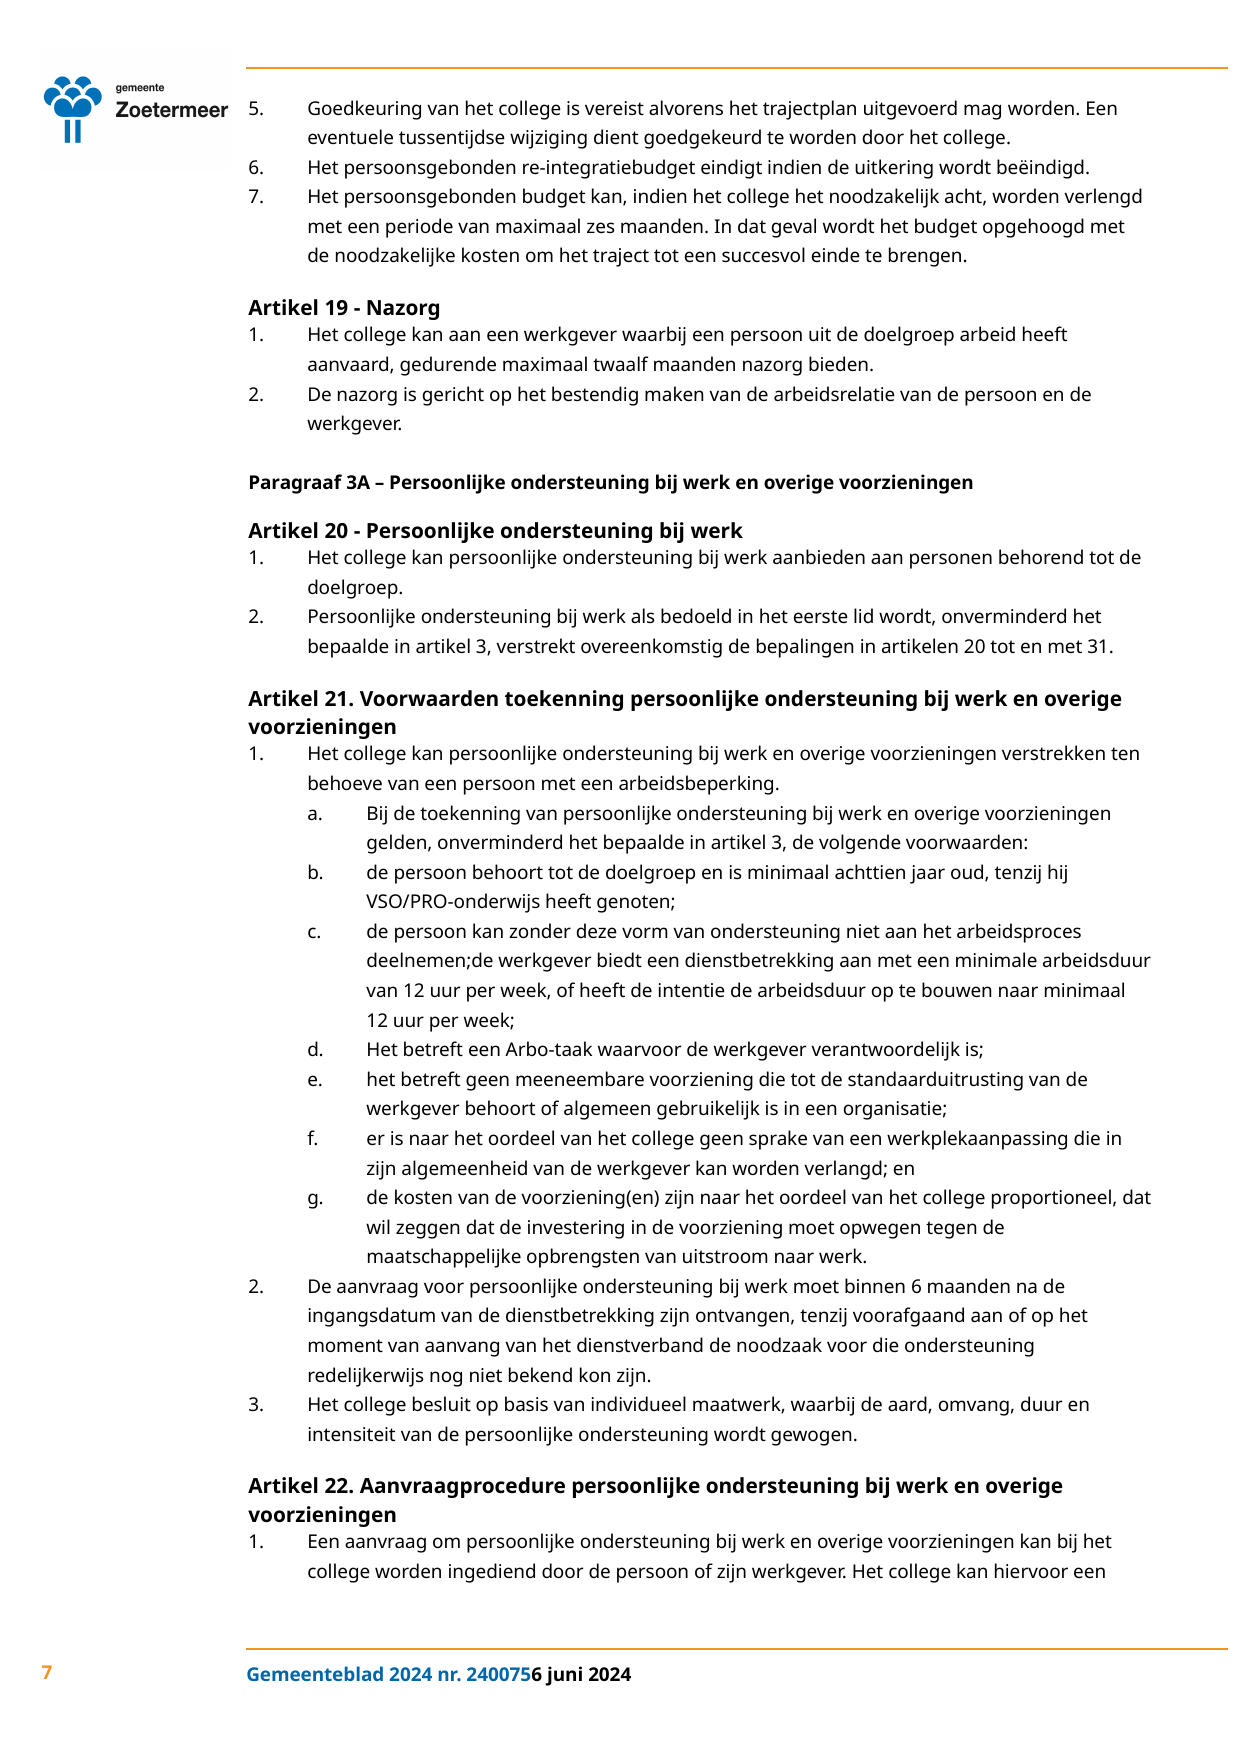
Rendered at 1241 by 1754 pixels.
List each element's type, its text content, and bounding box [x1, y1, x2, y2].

text Paragraaf 3A – Persoonlijke ondersteuning bij werk en overige voorzieningen [248, 469, 1152, 495]
list de kosten van de voorziening(en) zijn naar het oordeel van het college proportioneel, dat wil zeggen dat de investering in de voorziening moet opwegen tegen de maatschappelijke opbrengsten van uitstroom naar werk. [307, 1184, 1152, 1269]
text Artikel 19 - Nazorg [248, 293, 1152, 322]
text Artikel 20 - Persoonlijke ondersteuning bij werk [248, 516, 1152, 544]
list Bij de toekenning van persoonlijke ondersteuning bij werk en overige voorzieningen gelden, onverminderd het bepaalde in artikel 3, de volgende voorwaarden: [307, 800, 1152, 855]
list Het persoonsgebonden re-integratiebudget eindigt indien de uitkering wordt beëindigd. [248, 154, 1152, 180]
list Het college besluit op basis van individueel maatwerk, waarbij de aard, omvang, duur en intensiteit van de persoonlijke ondersteuning wordt gewogen. [248, 1391, 1152, 1447]
picture [41, 47, 231, 172]
list De nazorg is gericht op het bestendig maken van de arbeidsrelatie van de persoon en de werkgever. [248, 381, 1152, 436]
list Het persoonsgebonden budget kan, indien het college het noodzakelijk acht, worden verlengd met een periode van maximaal zes maanden. In dat geval wordt het budget opgehoogd met de noodzakelijke kosten om het traject tot een succesvol einde te brengen. [248, 183, 1152, 268]
list Het college kan aan een werkgever waarbij een persoon uit de doelgroep arbeid heeft aanvaard, gedurende maximaal twaalf maanden nazorg bieden. [248, 322, 1152, 377]
list de persoon behoort tot de doelgroep en is minimaal achttien jaar oud, tenzij hij VSO/PRO-onderwijs heeft genoten; [307, 859, 1152, 914]
list Een aanvraag om persoonlijke ondersteuning bij werk en overige voorzieningen kan bij het college worden ingediend door de persoon of zijn werkgever. Het college kan hiervoor een [248, 1528, 1152, 1583]
text Artikel 21. Voorwaarden toekenning persoonlijke ondersteuning bij werk en overige voorzieningen [248, 684, 1152, 741]
text Artikel 22. Aanvraagprocedure persoonlijke ondersteuning bij werk en overige voorzieningen [248, 1471, 1152, 1528]
list Het college kan persoonlijke ondersteuning bij werk en overige voorzieningen verstrekken ten behoeve van een persoon met een arbeidsbeperking. [248, 741, 1152, 796]
list Persoonlijke ondersteuning bij werk als bedoeld in het eerste lid wordt, onverminderd het bepaalde in artikel 3, verstrekt overeenkomstig de bepalingen in artikelen 20 tot en met 31. [248, 604, 1152, 659]
list er is naar het oordeel van het college geen sprake van een werkplekaanpassing die in zijn algemeenheid van de werkgever kan worden verlangd; en [307, 1125, 1152, 1180]
list Het college kan persoonlijke ondersteuning bij werk aanbieden aan personen behorend tot de doelgroep. [248, 544, 1152, 600]
list Goedkeuring van het college is vereist alvorens het trajectplan uitgevoerd mag worden. Een eventuele tussentijdse wijziging dient goedgekeurd te worden door het college. [248, 95, 1152, 150]
list Het betreft een Arbo-taak waarvoor de werkgever verantwoordelijk is; [307, 1036, 1152, 1062]
list het betreft geen meeneembare voorziening die tot de standaarduitrusting van de werkgever behoort of algemeen gebruikelijk is in een organisatie; [307, 1066, 1152, 1121]
list de persoon kan zonder deze vorm van ondersteuning niet aan het arbeidsproces deelnemen;de werkgever biedt een dienstbetrekking aan met een minimale arbeidsduur van 12 uur per week, of heeft de intentie de arbeidsduur op te bouwen naar minimaal 12 uur per week; [307, 918, 1152, 1032]
list De aanvraag voor persoonlijke ondersteuning bij werk moet binnen 6 maanden na de ingangsdatum van de dienstbetrekking zijn ontvangen, tenzij voorafgaand aan of op het moment van aanvang van het dienstverband de noodzaak voor die ondersteuning redelijkerwijs nog niet bekend kon zijn. [248, 1273, 1152, 1387]
